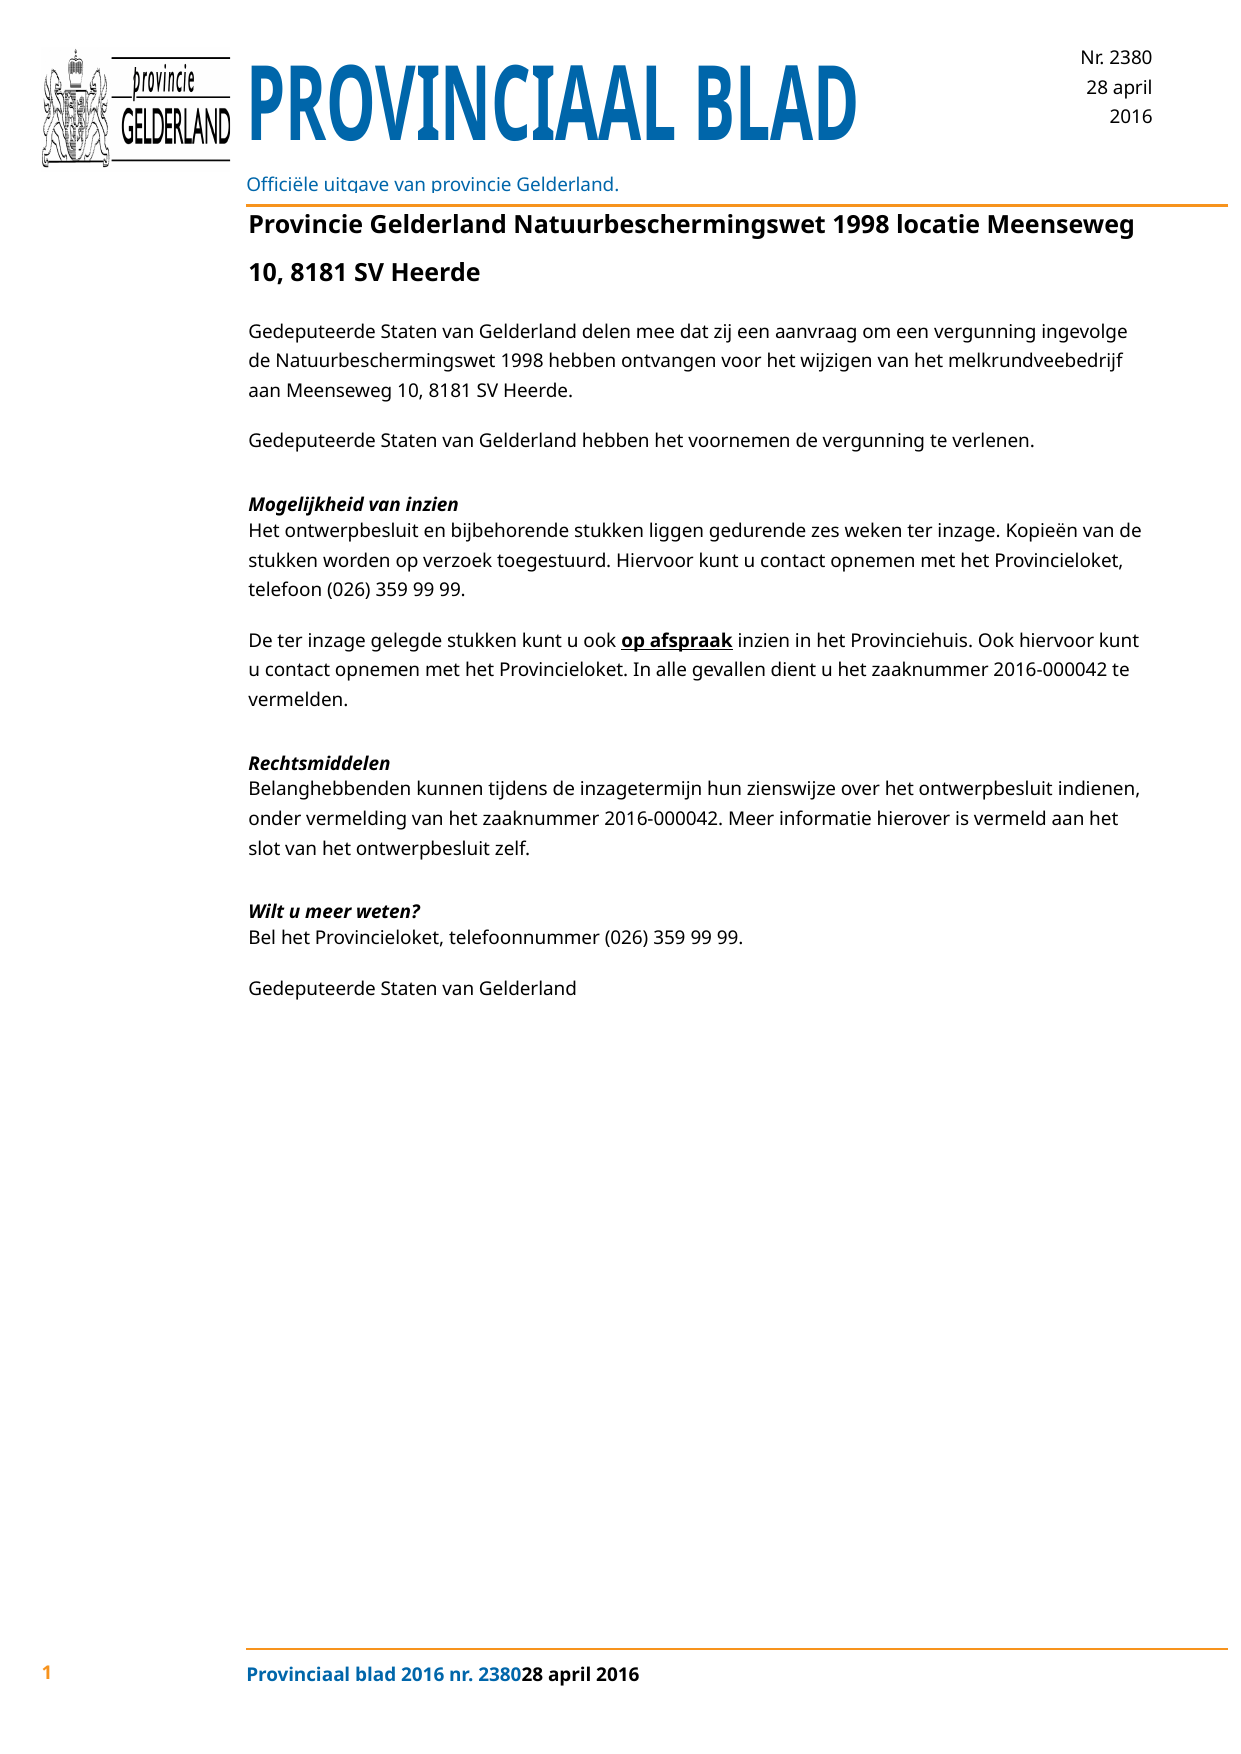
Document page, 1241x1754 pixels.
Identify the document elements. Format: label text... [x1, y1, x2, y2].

text Rechtsmiddelen [248, 750, 1152, 776]
text Gedeputeerde Staten van Gelderland delen mee dat zij een aanvraag om een vergunning ingevolge de Natuurbeschermingswet 1998 hebben ontvangen voor het wijzigen van het melkrundveebedrijf aan Meenseweg 10, 8181 SV Heerde. [248, 318, 1152, 403]
picture [41, 47, 231, 172]
text Belanghebbenden kunnen tijdens de inzagetermijn hun zienswijze over het ontwerpbesluit indienen, onder vermelding van het zaaknummer 2016-000042. Meer informatie hierover is vermeld aan het slot van het ontwerpbesluit zelf. [248, 776, 1152, 861]
text Wilt u meer weten? [248, 899, 1152, 924]
text Het ontwerpbesluit en bijbehorende stukken liggen gedurende zes weken ter inzage. Kopieën van de stukken worden op verzoek toegestuurd. Hiervoor kunt u contact opnemen met het Provincieloket, telefoon (026) 359 99 99. [248, 517, 1152, 602]
text Bel het Provincieloket, telefoonnummer (026) 359 99 99. [248, 924, 1152, 950]
text De ter inzage gelegde stukken kunt u ook op afspraak inzien in het Provinciehuis. Ook hiervoor kunt u contact opnemen met het Provincieloket. In alle gevallen dient u het zaaknummer 2016-000042 te vermelden. [248, 627, 1152, 712]
text Gedeputeerde Staten van Gelderland [248, 975, 1152, 1001]
text Mogelijkheid van inzien [248, 491, 1152, 517]
text Provincie Gelderland Natuurbeschermingswet 1998 locatie Meenseweg 10, 8181 SV Heerde [248, 207, 1152, 288]
text Gedeputeerde Staten van Gelderland hebben het voornemen de vergunning te verlenen. [248, 427, 1152, 453]
